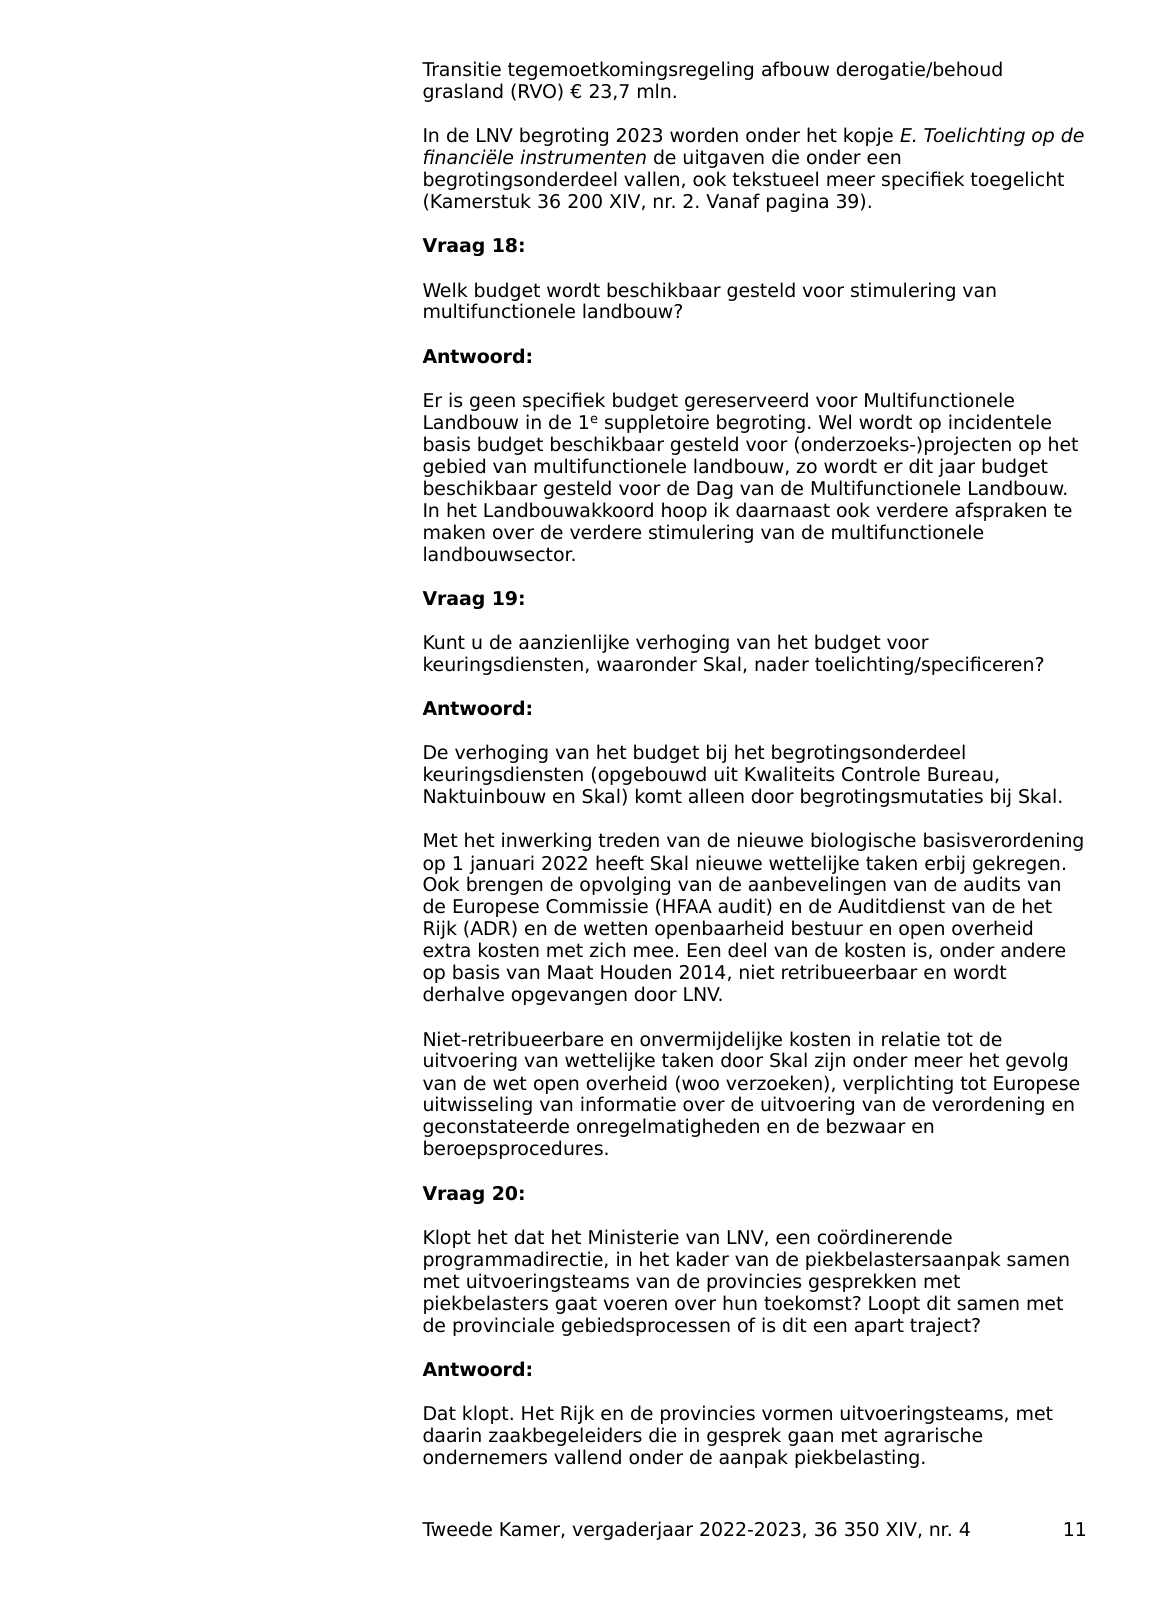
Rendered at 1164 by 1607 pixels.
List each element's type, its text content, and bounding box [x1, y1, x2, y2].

text Niet-retribueerbare en onvermijdelijke kosten in relatie tot de uitvoering van wettelijke taken door Skal zijn onder meer het gevolg van de wet open overheid (woo verzoeken), verplichting tot Europese uitwisseling van informatie over de uitvoering van de verordening en geconstateerde onregelmatigheden en de bezwaar en beroepsprocedures. [422, 1028, 1087, 1160]
text Er is geen specifiek budget gereserveerd voor Multifunctionele Landbouw in de 1e suppletoire begroting. Wel wordt op incidentele basis budget beschikbaar gesteld voor (onderzoeks-)projecten op het gebied van multifunctionele landbouw, zo wordt er dit jaar budget beschikbaar gesteld voor de Dag van de Multifunctionele Landbouw. [422, 390, 1087, 500]
text Welk budget wordt beschikbaar gesteld voor stimulering van multifunctionele landbouw? [422, 279, 1087, 323]
text De verhoging van het budget bij het begrotingsonderdeel keuringsdiensten (opgebouwd uit Kwaliteits Controle Bureau, Naktuinbouw en Skal) komt alleen door begrotingsmutaties bij Skal. [422, 742, 1087, 808]
subtitle Vraag 20: [422, 1182, 1087, 1204]
subtitle Antwoord: [422, 1359, 1087, 1381]
text In de LNV begroting 2023 worden onder het kopje E. Toelichting op de financiële instrumenten de uitgaven die onder een begrotingsonderdeel vallen, ook tekstueel meer specifiek toegelicht (Kamerstuk 36 200 XIV, nr. 2. Vanaf pagina 39). [422, 125, 1087, 213]
text In het Landbouwakkoord hoop ik daarnaast ook verdere afspraken te maken over de verdere stimulering van de multifunctionele landbouwsector. [422, 500, 1087, 566]
text Dat klopt. Het Rijk en de provincies vormen uitvoeringsteams, met daarin zaakbegeleiders die in gesprek gaan met agrarische ondernemers vallend onder de aanpak piekbelasting. [422, 1403, 1087, 1469]
text Klopt het dat het Ministerie van LNV, een coördinerende programmadirectie, in het kader van de piekbelastersaanpak samen met uitvoeringsteams van de provincies gesprekken met piekbelasters gaat voeren over hun toekomst? Loopt dit samen met de provinciale gebiedsprocessen of is dit een apart traject? [422, 1227, 1087, 1337]
text Transitie tegemoetkomingsregeling afbouw derogatie/behoud grasland (RVO) € 23,7 mln. [422, 59, 1087, 103]
subtitle Vraag 19: [422, 588, 1087, 610]
subtitle Antwoord: [422, 346, 1087, 368]
subtitle Antwoord: [422, 698, 1087, 720]
subtitle Vraag 18: [422, 235, 1087, 257]
text Kunt u de aanzienlijke verhoging van het budget voor keuringsdiensten, waaronder Skal, nader toelichting/specificeren? [422, 632, 1087, 676]
text Met het inwerking treden van de nieuwe biologische basisverordening op 1 januari 2022 heeft Skal nieuwe wettelijke taken erbij gekregen. Ook brengen de opvolging van de aanbevelingen van de audits van de Europese Commissie (HFAA audit) en de Auditdienst van de het Rijk (ADR) en de wetten openbaarheid bestuur en open overheid extra kosten met zich mee. Een deel van de kosten is, onder andere op basis van Maat Houden 2014, niet retribueerbaar en wordt derhalve opgevangen door LNV. [422, 830, 1087, 1006]
